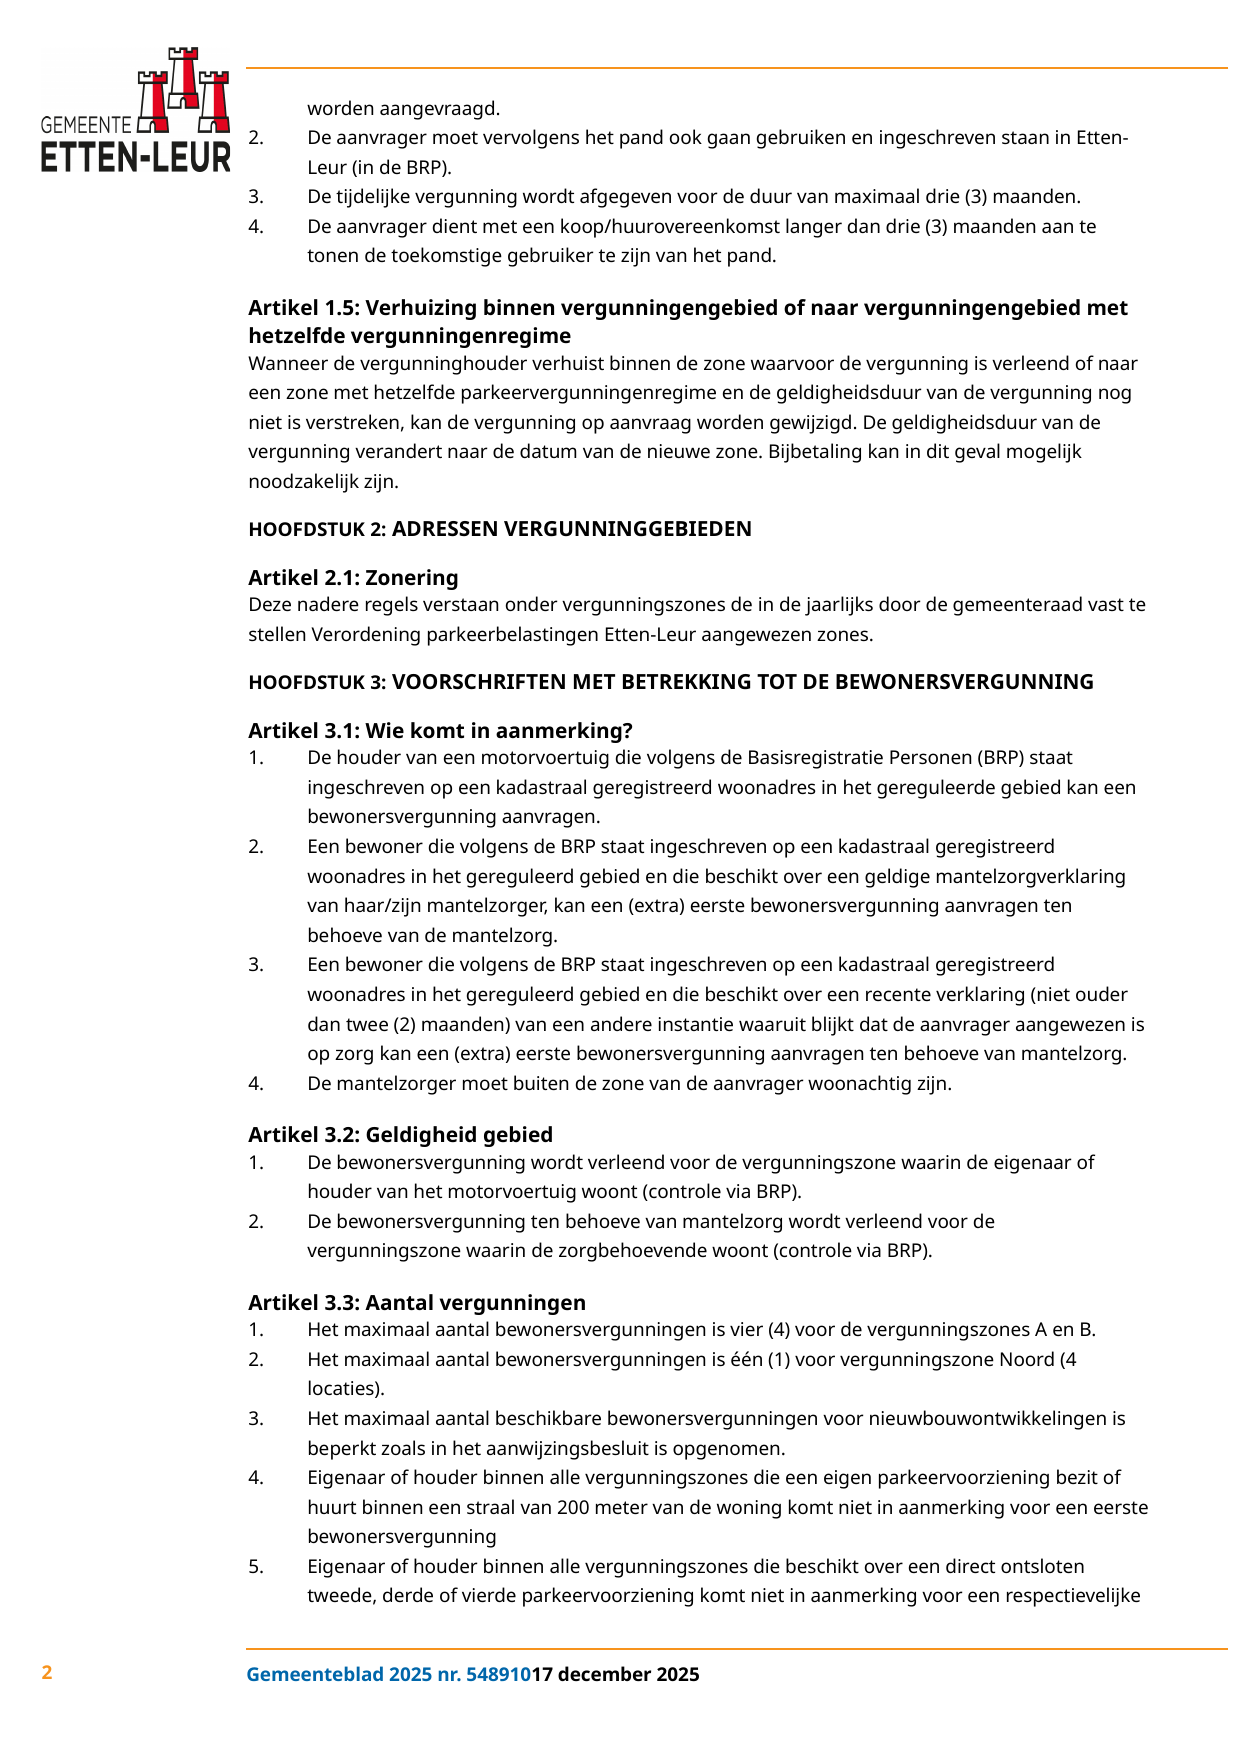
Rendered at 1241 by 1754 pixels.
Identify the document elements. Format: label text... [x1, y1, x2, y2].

list worden aangevraagd. [248, 95, 1152, 121]
list Eigenaar of houder binnen alle vergunningszones die een eigen parkeervoorziening bezit of huurt binnen een straal van 200 meter van de woning komt niet in aanmerking voor een eerste bewonersvergunning [248, 1464, 1152, 1549]
text HOOFDSTUK 3: VOORSCHRIFTEN MET BETREKKING TOT DE BEWONERSVERGUNNING [248, 667, 1152, 695]
list Een bewoner die volgens de BRP staat ingeschreven op een kadastraal geregistreerd woonadres in het gereguleerd gebied en die beschikt over een recente verklaring (niet ouder dan twee (2) maanden) van een andere instantie waaruit blijkt dat de aanvrager aangewezen is op zorg kan een (extra) eerste bewonersvergunning aanvragen ten behoeve van mantelzorg. [248, 952, 1152, 1066]
list De bewonersvergunning wordt verleend voor de vergunningszone waarin de eigenaar of houder van het motorvoertuig woont (controle via BRP). [248, 1149, 1152, 1204]
text Deze nadere regels verstaan onder vergunningszones de in de jaarlijks door de gemeenteraad vast te stellen Verordening parkeerbelastingen Etten-Leur aangewezen zones. [248, 592, 1152, 647]
list De tijdelijke vergunning wordt afgegeven voor de duur van maximaal drie (3) maanden. [248, 183, 1152, 209]
list Het maximaal aantal bewonersvergunningen is één (1) voor vergunningszone Noord (4 locaties). [248, 1346, 1152, 1401]
list De aanvrager dient met een koop/huurovereenkomst langer dan drie (3) maanden aan te tonen de toekomstige gebruiker te zijn van het pand. [248, 213, 1152, 268]
text Artikel 3.3: Aantal vergunningen [248, 1288, 1152, 1316]
text Artikel 2.1: Zonering [248, 563, 1152, 592]
text Artikel 3.2: Geldigheid gebied [248, 1120, 1152, 1149]
text Artikel 1.5: Verhuizing binnen vergunningengebied of naar vergunningengebied met hetzelfde vergunningenregime [248, 293, 1152, 350]
list Het maximaal aantal beschikbare bewonersvergunningen voor nieuwbouwontwikkelingen is beperkt zoals in het aanwijzingsbesluit is opgenomen. [248, 1405, 1152, 1461]
list De houder van een motorvoertuig die volgens de Basisregistratie Personen (BRP) staat ingeschreven op een kadastraal geregistreerd woonadres in het gereguleerde gebied kan een bewonersvergunning aanvragen. [248, 744, 1152, 829]
list De mantelzorger moet buiten de zone van de aanvrager woonachtig zijn. [248, 1070, 1152, 1096]
list Een bewoner die volgens de BRP staat ingeschreven op een kadastraal geregistreerd woonadres in het gereguleerd gebied en die beschikt over een geldige mantelzorgverklaring van haar/zijn mantelzorger, kan een (extra) eerste bewonersvergunning aanvragen ten behoeve van de mantelzorg. [248, 833, 1152, 948]
list De bewonersvergunning ten behoeve van mantelzorg wordt verleend voor de vergunningszone waarin de zorgbehoevende woont (controle via BRP). [248, 1208, 1152, 1263]
text Artikel 3.1: Wie komt in aanmerking? [248, 716, 1152, 744]
list De aanvrager moet vervolgens het pand ook gaan gebruiken en ingeschreven staan in Etten-Leur (in de BRP). [248, 124, 1152, 180]
text HOOFDSTUK 2: ADRESSEN VERGUNNINGGEBIEDEN [248, 514, 1152, 542]
text Wanneer de vergunninghouder verhuist binnen de zone waarvoor de vergunning is verleend of naar een zone met hetzelfde parkeervergunningenregime en de geldigheidsduur van de vergunning nog niet is verstreken, kan de vergunning op aanvraag worden gewijzigd. De geldigheidsduur van de vergunning verandert naar de datum van de nieuwe zone. Bijbetaling kan in dit geval mogelijk noodzakelijk zijn. [248, 350, 1152, 494]
list Eigenaar of houder binnen alle vergunningszones die beschikt over een direct ontsloten tweede, derde of vierde parkeervoorziening komt niet in aanmerking voor een respectievelijke [248, 1553, 1152, 1608]
list Het maximaal aantal bewonersvergunningen is vier (4) voor de vergunningszones A en B. [248, 1316, 1152, 1342]
picture [41, 47, 231, 172]
